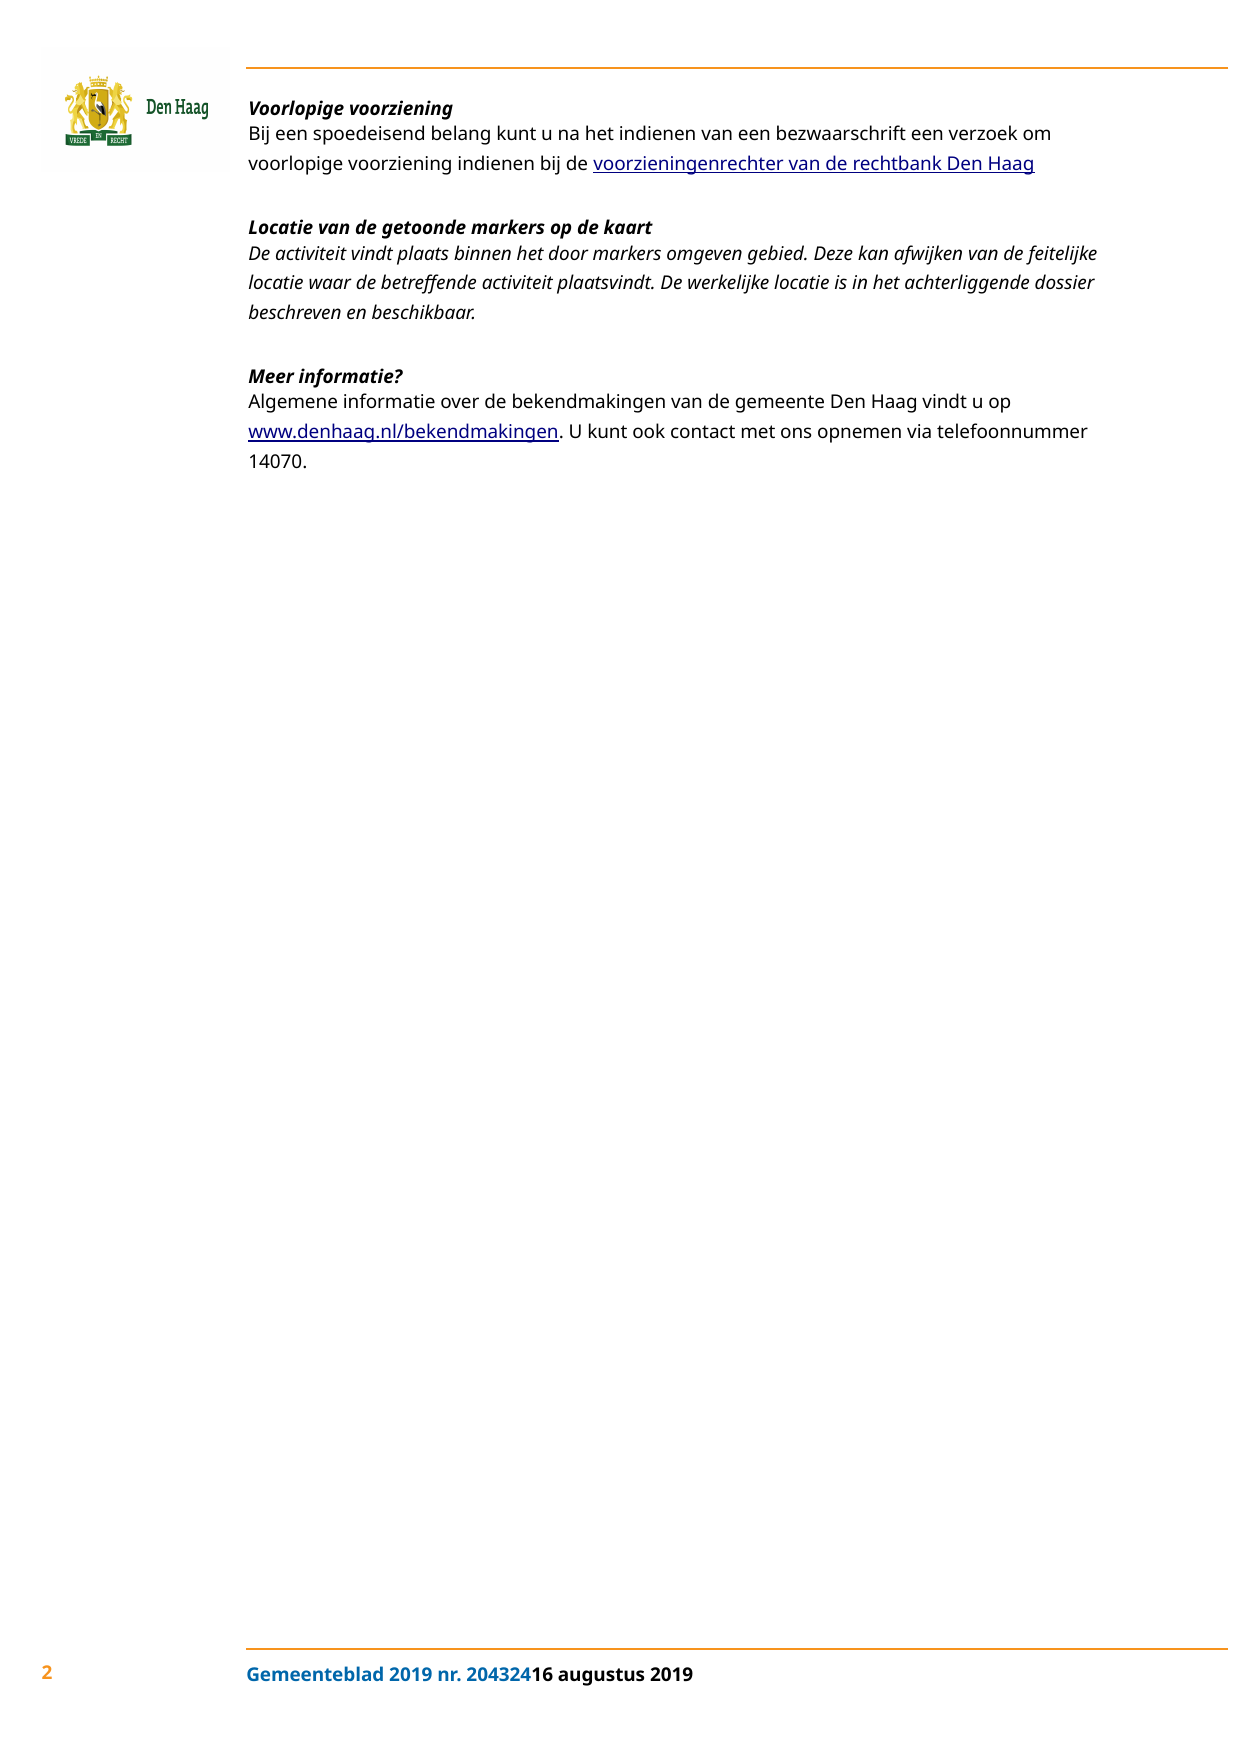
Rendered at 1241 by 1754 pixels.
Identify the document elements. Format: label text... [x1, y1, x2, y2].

text Voorlopige voorziening [248, 95, 1152, 121]
picture [41, 47, 231, 172]
text De activiteit vindt plaats binnen het door markers omgeven gebied. Deze kan afwijken van de feitelijke locatie waar de betreffende activiteit plaatsvindt. De werkelijke locatie is in het achterliggende dossier beschreven en beschikbaar. [248, 240, 1152, 325]
text Meer informatie? [248, 363, 1152, 389]
text Bij een spoedeisend belang kunt u na het indienen van een bezwaarschrift een verzoek om voorlopige voorziening indienen bij de voorzieningenrechter van de rechtbank Den Haag [248, 121, 1152, 176]
text Locatie van de getoonde markers op de kaart [248, 214, 1152, 240]
text Algemene informatie over de bekendmakingen van de gemeente Den Haag vindt u op www.denhaag.nl/bekendmakingen. U kunt ook contact met ons opnemen via telefoonnummer 14070. [248, 389, 1152, 473]
